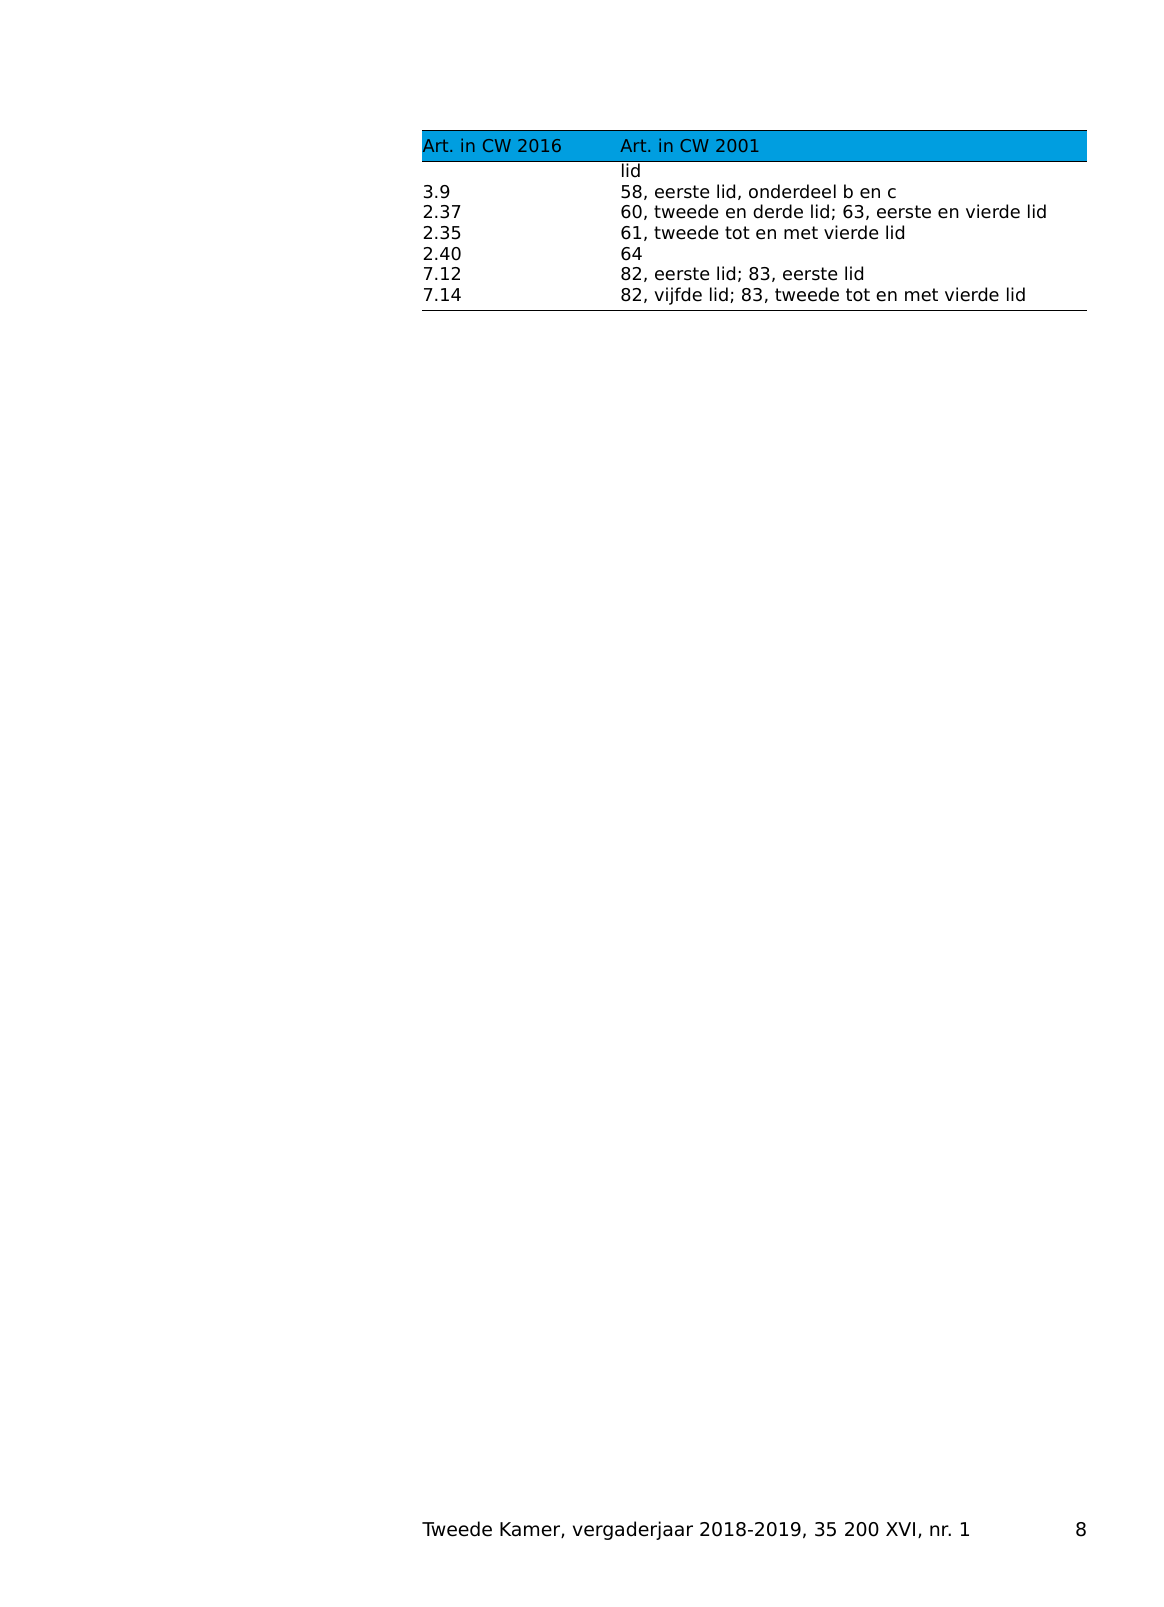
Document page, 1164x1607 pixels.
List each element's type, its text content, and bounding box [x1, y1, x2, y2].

table_cell 2.35 [422, 223, 614, 243]
table_cell 3.9 [422, 182, 614, 202]
table_cell 60, tweede en derde lid; 63, eerste en vierde lid [614, 202, 1087, 223]
table_cell 58, eerste lid, onderdeel b en c [614, 182, 1087, 202]
table_header Art. in CW 2001 [614, 131, 1087, 161]
table_cell 2.37 [422, 202, 614, 223]
table_cell 64 [614, 244, 1087, 264]
table_header Art. in CW 2016 [422, 131, 614, 161]
table_cell 2.40 [422, 244, 614, 264]
table_cell lid [614, 162, 1087, 182]
table_cell 82, vijfde lid; 83, tweede tot en met vierde lid [614, 285, 1087, 310]
table_cell 7.14 [422, 285, 614, 310]
table_cell [422, 162, 614, 182]
table_cell 61, tweede tot en met vierde lid [614, 223, 1087, 243]
table_cell 7.12 [422, 264, 614, 285]
table_cell 82, eerste lid; 83, eerste lid [614, 264, 1087, 285]
